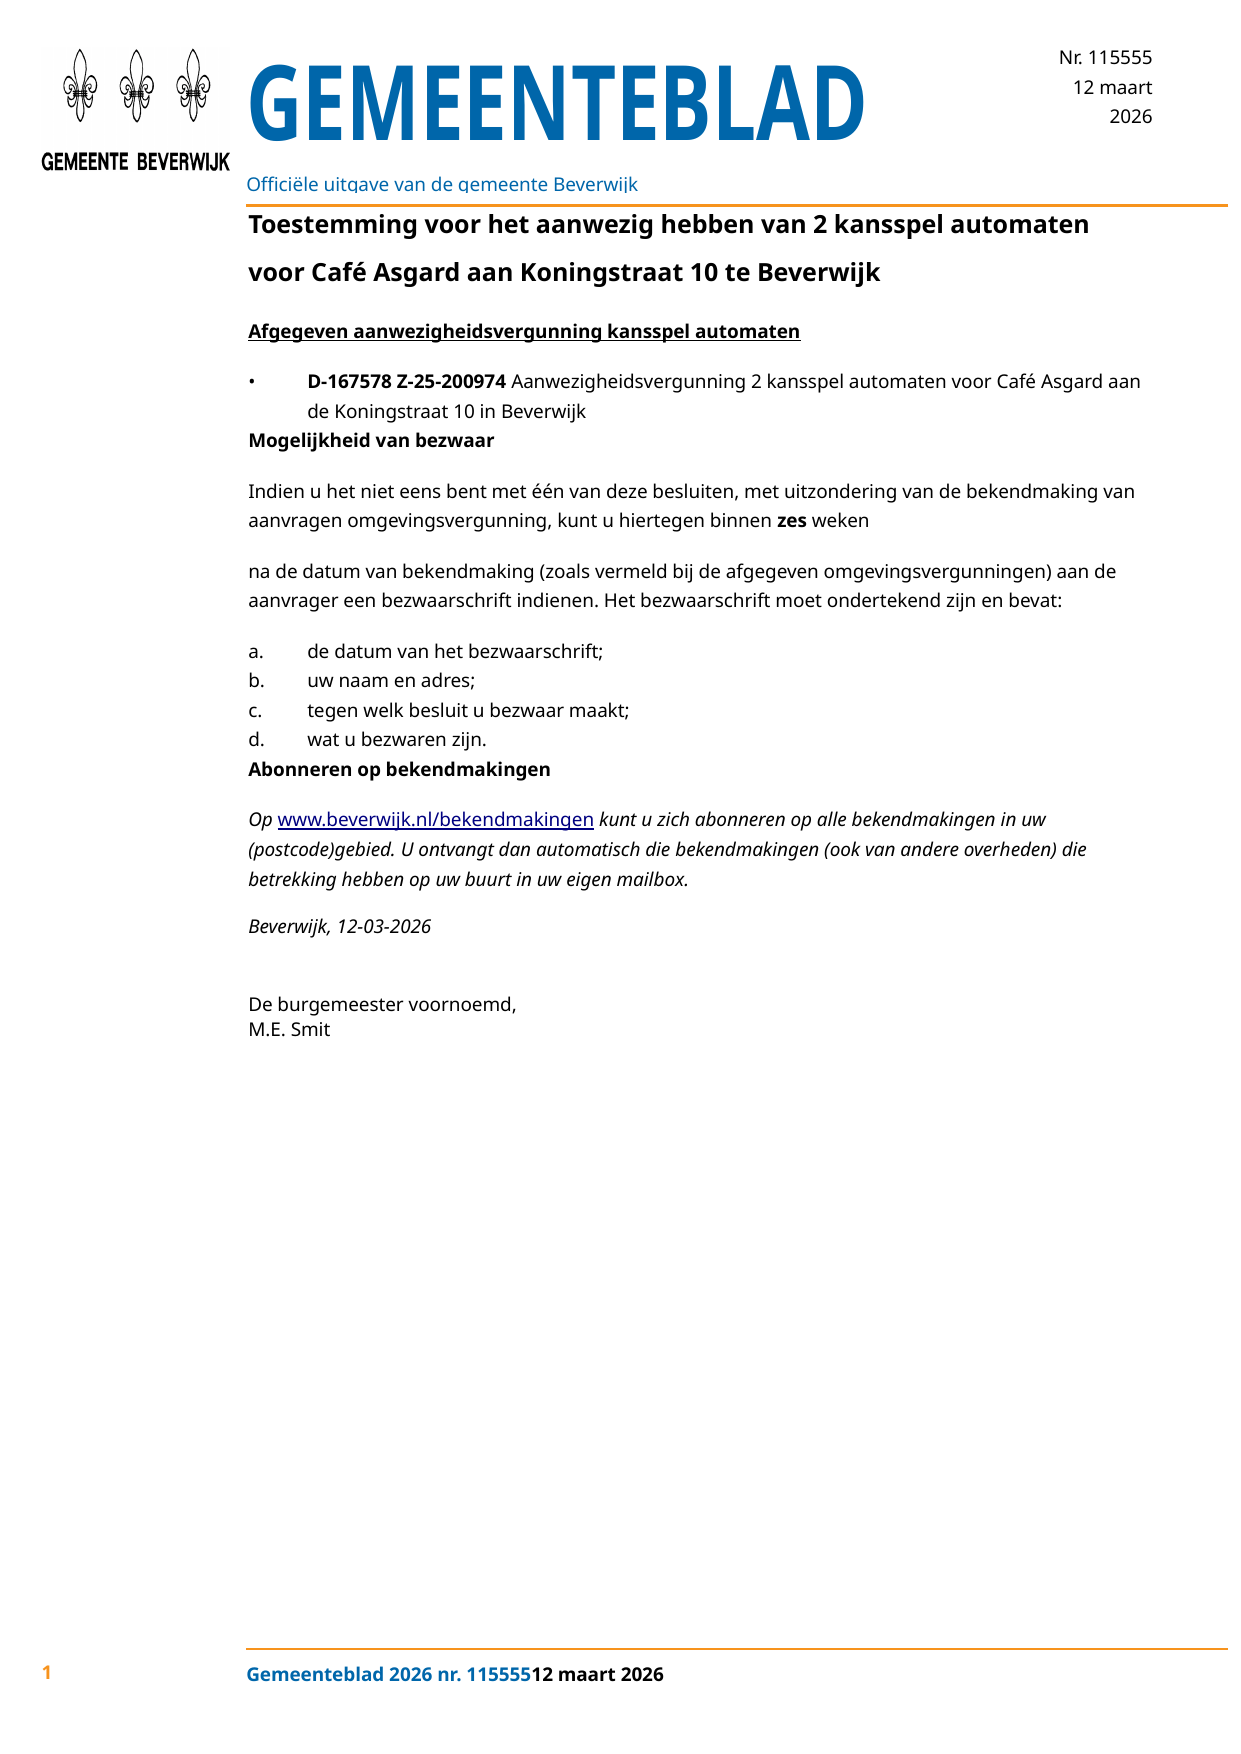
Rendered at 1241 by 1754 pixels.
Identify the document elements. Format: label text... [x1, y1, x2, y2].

text Op www.beverwijk.nl/bekendmakingen kunt u zich abonneren op alle bekendmakingen in uw (postcode)gebied. U ontvangt dan automatisch die bekendmakingen (ook van andere overheden) die betrekking hebben op uw buurt in uw eigen mailbox. [248, 807, 1152, 892]
text Abonneren op bekendmakingen [248, 756, 1152, 782]
text na de datum van bekendmaking (zoals vermeld bij de afgegeven omgevingsvergunningen) aan de aanvrager een bezwaarschrift indienen. Het bezwaarschrift moet ondertekend zijn en bevat: [248, 558, 1152, 613]
text M.E. Smit [248, 1017, 1152, 1042]
text Toestemming voor het aanwezig hebben van 2 kansspel automaten voor Café Asgard aan Koningstraat 10 te Beverwijk [248, 207, 1152, 288]
list tegen welk besluit u bezwaar maakt; [248, 697, 1152, 723]
text Mogelijkheid van bezwaar [248, 427, 1152, 453]
text Beverwijk, 12-03-2026 [248, 914, 1152, 939]
list D-167578 Z-25-200974 Aanwezigheidsvergunning 2 kansspel automaten voor Café Asgard aan de Koningstraat 10 in Beverwijk [248, 368, 1152, 424]
list wat u bezwaren zijn. [248, 727, 1152, 752]
text Indien u het niet eens bent met één van deze besluiten, met uitzondering van de bekendmaking van aanvragen omgevingsvergunning, kunt u hiertegen binnen zes weken [248, 478, 1152, 533]
text Afgegeven aanwezigheidsvergunning kansspel automaten [248, 318, 1152, 344]
text De burgemeester voornoemd, [248, 991, 1152, 1017]
list uw naam en adres; [248, 667, 1152, 693]
list de datum van het bezwaarschrift; [248, 638, 1152, 664]
picture [41, 47, 231, 172]
